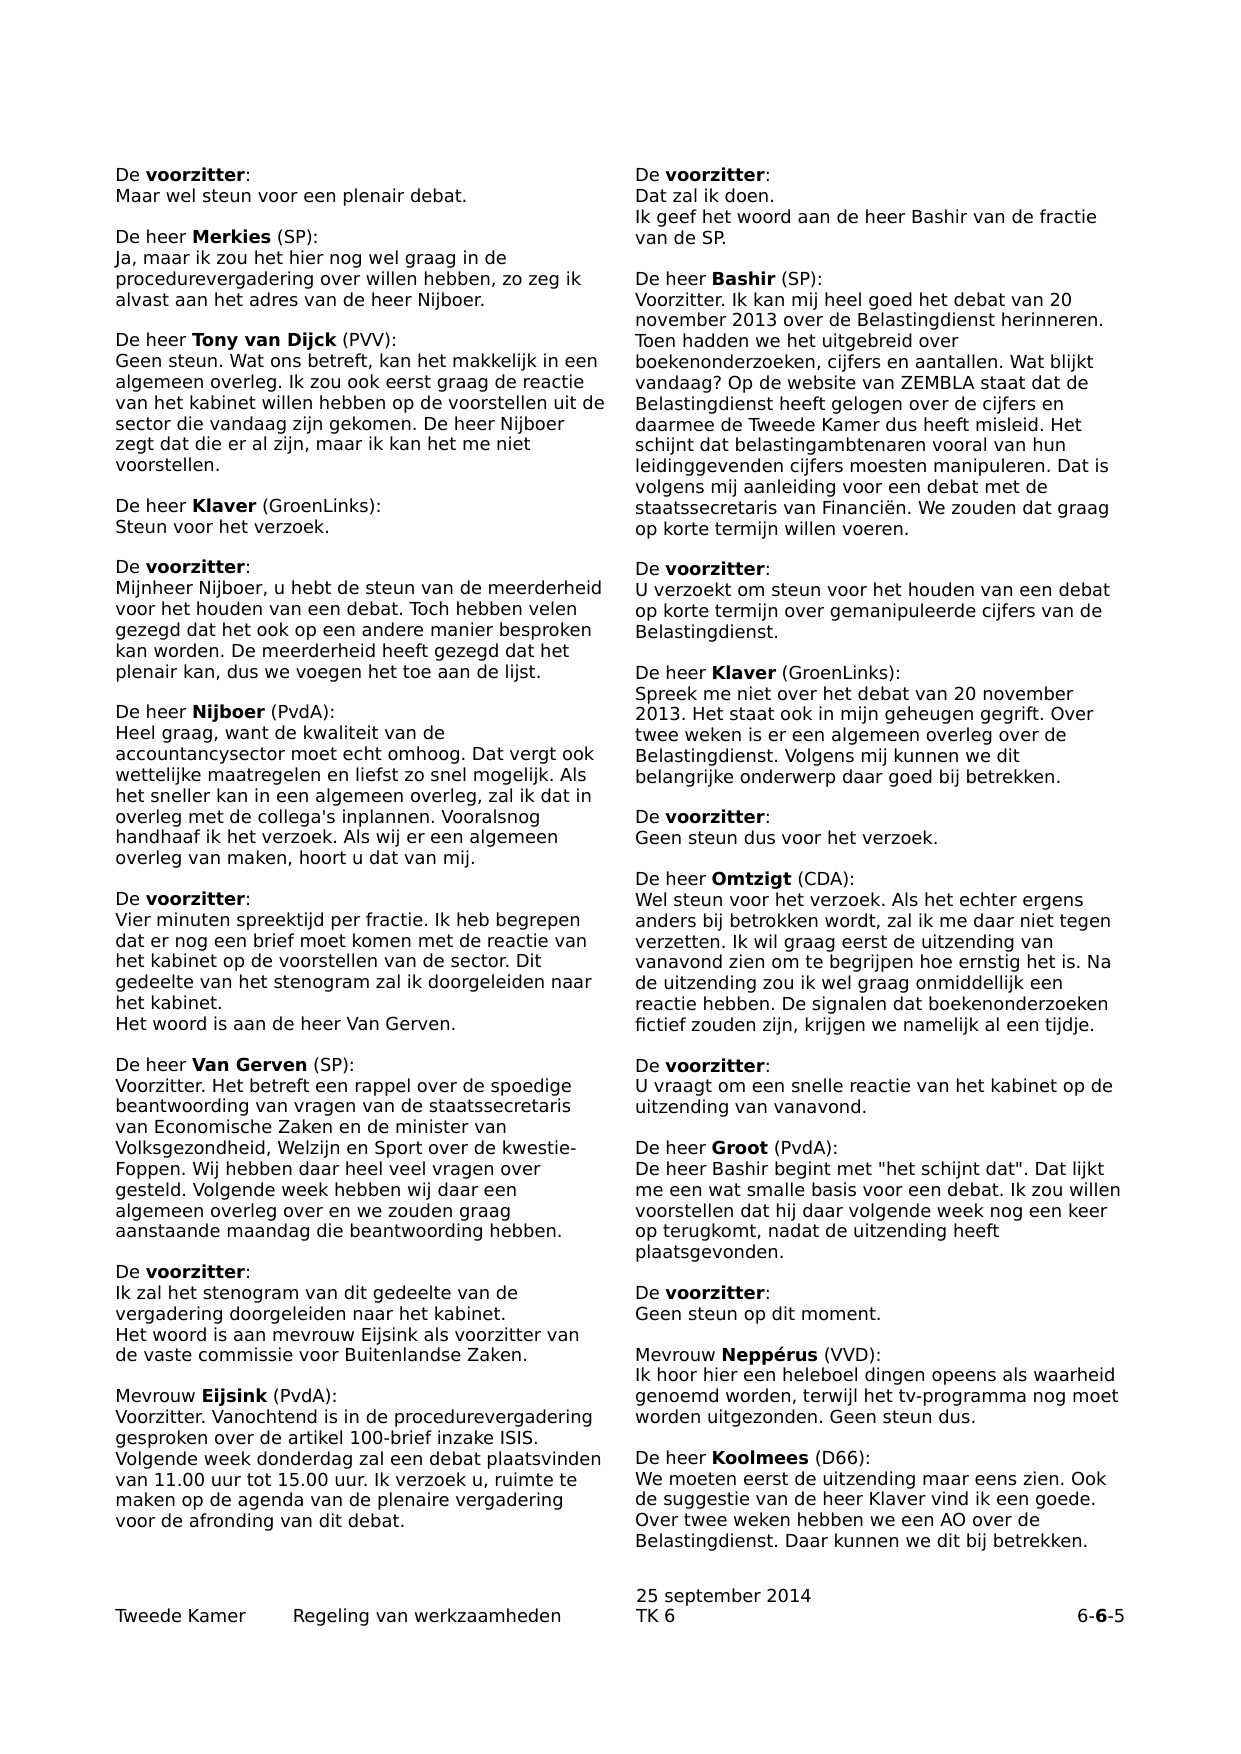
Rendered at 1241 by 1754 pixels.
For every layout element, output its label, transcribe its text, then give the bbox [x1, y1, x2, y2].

text De voorzitter: [115, 557, 605, 578]
text De voorzitter: [635, 1056, 1125, 1076]
text Spreek me niet over het debat van 20 november 2013. Het staat ook in mijn geheugen gegrift. Over twee weken is er een algemeen overleg over de Belastingdienst. Volgens mij kunnen we dit belangrijke onderwerp daar goed bij betrekken. [635, 683, 1125, 787]
text Dat zal ik doen. [635, 186, 1125, 207]
text Het woord is aan mevrouw Eijsink als voorzitter van de vaste commissie voor Buitenlandse Zaken. [115, 1324, 605, 1366]
text De heer Klaver (GroenLinks): [115, 496, 605, 517]
text De heer Klaver (GroenLinks): [635, 662, 1125, 683]
text Geen steun. Wat ons betreft, kan het makkelijk in een algemeen overleg. Ik zou ook eerst graag de reactie van het kabinet willen hebben op de voorstellen uit de sector die vandaag zijn gekomen. De heer Nijboer zegt dat die er al zijn, maar ik kan het me niet voorstellen. [115, 351, 605, 476]
text We moeten eerst de uitzending maar eens zien. Ook de suggestie van de heer Klaver vind ik een goede. Over twee weken hebben we een AO over de Belastingdienst. Daar kunnen we dit bij betrekken. [635, 1468, 1125, 1552]
text U vraagt om een snelle reactie van het kabinet op de uitzending van vanavond. [635, 1076, 1125, 1118]
text Ik geef het woord aan de heer Bashir van de fractie van de SP. [635, 207, 1125, 248]
text De heer Omtzigt (CDA): [635, 869, 1125, 890]
text Ja, maar ik zou het hier nog wel graag in de procedurevergadering over willen hebben, zo zeg ik alvast aan het adres van de heer Nijboer. [115, 248, 605, 310]
text Mevrouw Neppérus (VVD): [635, 1344, 1125, 1365]
text Voorzitter. Ik kan mij heel goed het debat van 20 november 2013 over de Belastingdienst herinneren. Toen hadden we het uitgebreid over boekenonderzoeken, cijfers en aantallen. Wat blijkt vandaag? Op de website van ZEMBLA staat dat de Belastingdienst heeft gelogen over de cijfers en daarmee de Tweede Kamer dus heeft misleid. Het schijnt dat belastingambtenaren vooral van hun leidinggevenden cijfers moesten manipuleren. Dat is volgens mij aanleiding voor een debat met de staatssecretaris van Financiën. We zouden dat graag op korte termijn willen voeren. [635, 289, 1125, 539]
text Steun voor het verzoek. [115, 517, 605, 537]
text De voorzitter: [115, 889, 605, 909]
text De heer Groot (PvdA): [635, 1138, 1125, 1159]
text De voorzitter: [115, 165, 605, 186]
text Voorzitter. Het betreft een rappel over de spoedige beantwoording van vragen van de staatssecretaris van Economische Zaken en de minister van Volksgezondheid, Welzijn en Sport over de kwestie-Foppen. Wij hebben daar heel veel vragen over gesteld. Volgende week hebben wij daar een algemeen overleg over en we zouden graag aanstaande maandag die beantwoording hebben. [115, 1075, 605, 1242]
text Geen steun dus voor het verzoek. [635, 828, 1125, 849]
text Heel graag, want de kwaliteit van de accountancysector moet echt omhoog. Dat vergt ook wettelijke maatregelen en liefst zo snel mogelijk. Als het sneller kan in een algemeen overleg, zal ik dat in overleg met de collega's inplannen. Vooralsnog handhaaf ik het verzoek. Als wij er een algemeen overleg van maken, hoort u dat van mij. [115, 723, 605, 869]
text De voorzitter: [635, 1283, 1125, 1303]
text Vier minuten spreektijd per fractie. Ik heb begrepen dat er nog een brief moet komen met de reactie van het kabinet op de voorstellen van de sector. Dit gedeelte van het stenogram zal ik doorgeleiden naar het kabinet. [115, 909, 605, 1014]
text De heer Bashir (SP): [635, 268, 1125, 289]
text De heer Nijboer (PvdA): [115, 702, 605, 723]
text Wel steun voor het verzoek. Als het echter ergens anders bij betrokken wordt, zal ik me daar niet tegen verzetten. Ik wil graag eerst de uitzending van vanavond zien om te begrijpen hoe ernstig het is. Na de uitzending zou ik wel graag onmiddellijk een reactie hebben. De signalen dat boekenonderzoeken fictief zouden zijn, krijgen we namelijk al een tijdje. [635, 890, 1125, 1036]
text Voorzitter. Vanochtend is in de procedurevergadering gesproken over de artikel 100-brief inzake ISIS. Volgende week donderdag zal een debat plaatsvinden van 11.00 uur tot 15.00 uur. Ik verzoek u, ruimte te maken op de agenda van de plenaire vergadering voor de afronding van dit debat. [115, 1407, 605, 1532]
text De heer Bashir begint met "het schijnt dat". Dat lijkt me een wat smalle basis voor een debat. Ik zou willen voorstellen dat hij daar volgende week nog een keer op terugkomt, nadat de uitzending heeft plaatsgevonden. [635, 1159, 1125, 1263]
text De heer Koolmees (D66): [635, 1448, 1125, 1468]
text De heer Tony van Dijck (PVV): [115, 330, 605, 351]
text Mijnheer Nijboer, u hebt de steun van de meerderheid voor het houden van een debat. Toch hebben velen gezegd dat het ook op een andere manier besproken kan worden. De meerderheid heeft gezegd dat het plenair kan, dus we voegen het toe aan de lijst. [115, 578, 605, 682]
text De heer Merkies (SP): [115, 227, 605, 248]
text De heer Van Gerven (SP): [115, 1054, 605, 1075]
text Het woord is aan de heer Van Gerven. [115, 1014, 605, 1034]
text De voorzitter: [635, 165, 1125, 186]
text De voorzitter: [635, 807, 1125, 828]
text Ik hoor hier een heleboel dingen opeens als waarheid genoemd worden, terwijl het tv-programma nog moet worden uitgezonden. Geen steun dus. [635, 1365, 1125, 1428]
text De voorzitter: [115, 1262, 605, 1283]
text U verzoekt om steun voor het houden van een debat op korte termijn over gemanipuleerde cijfers van de Belastingdienst. [635, 580, 1125, 642]
text Mevrouw Eijsink (PvdA): [115, 1386, 605, 1407]
text Ik zal het stenogram van dit gedeelte van de vergadering doorgeleiden naar het kabinet. [115, 1283, 605, 1324]
text Geen steun op dit moment. [635, 1303, 1125, 1324]
text Maar wel steun voor een plenair debat. [115, 186, 605, 207]
text De voorzitter: [635, 559, 1125, 580]
